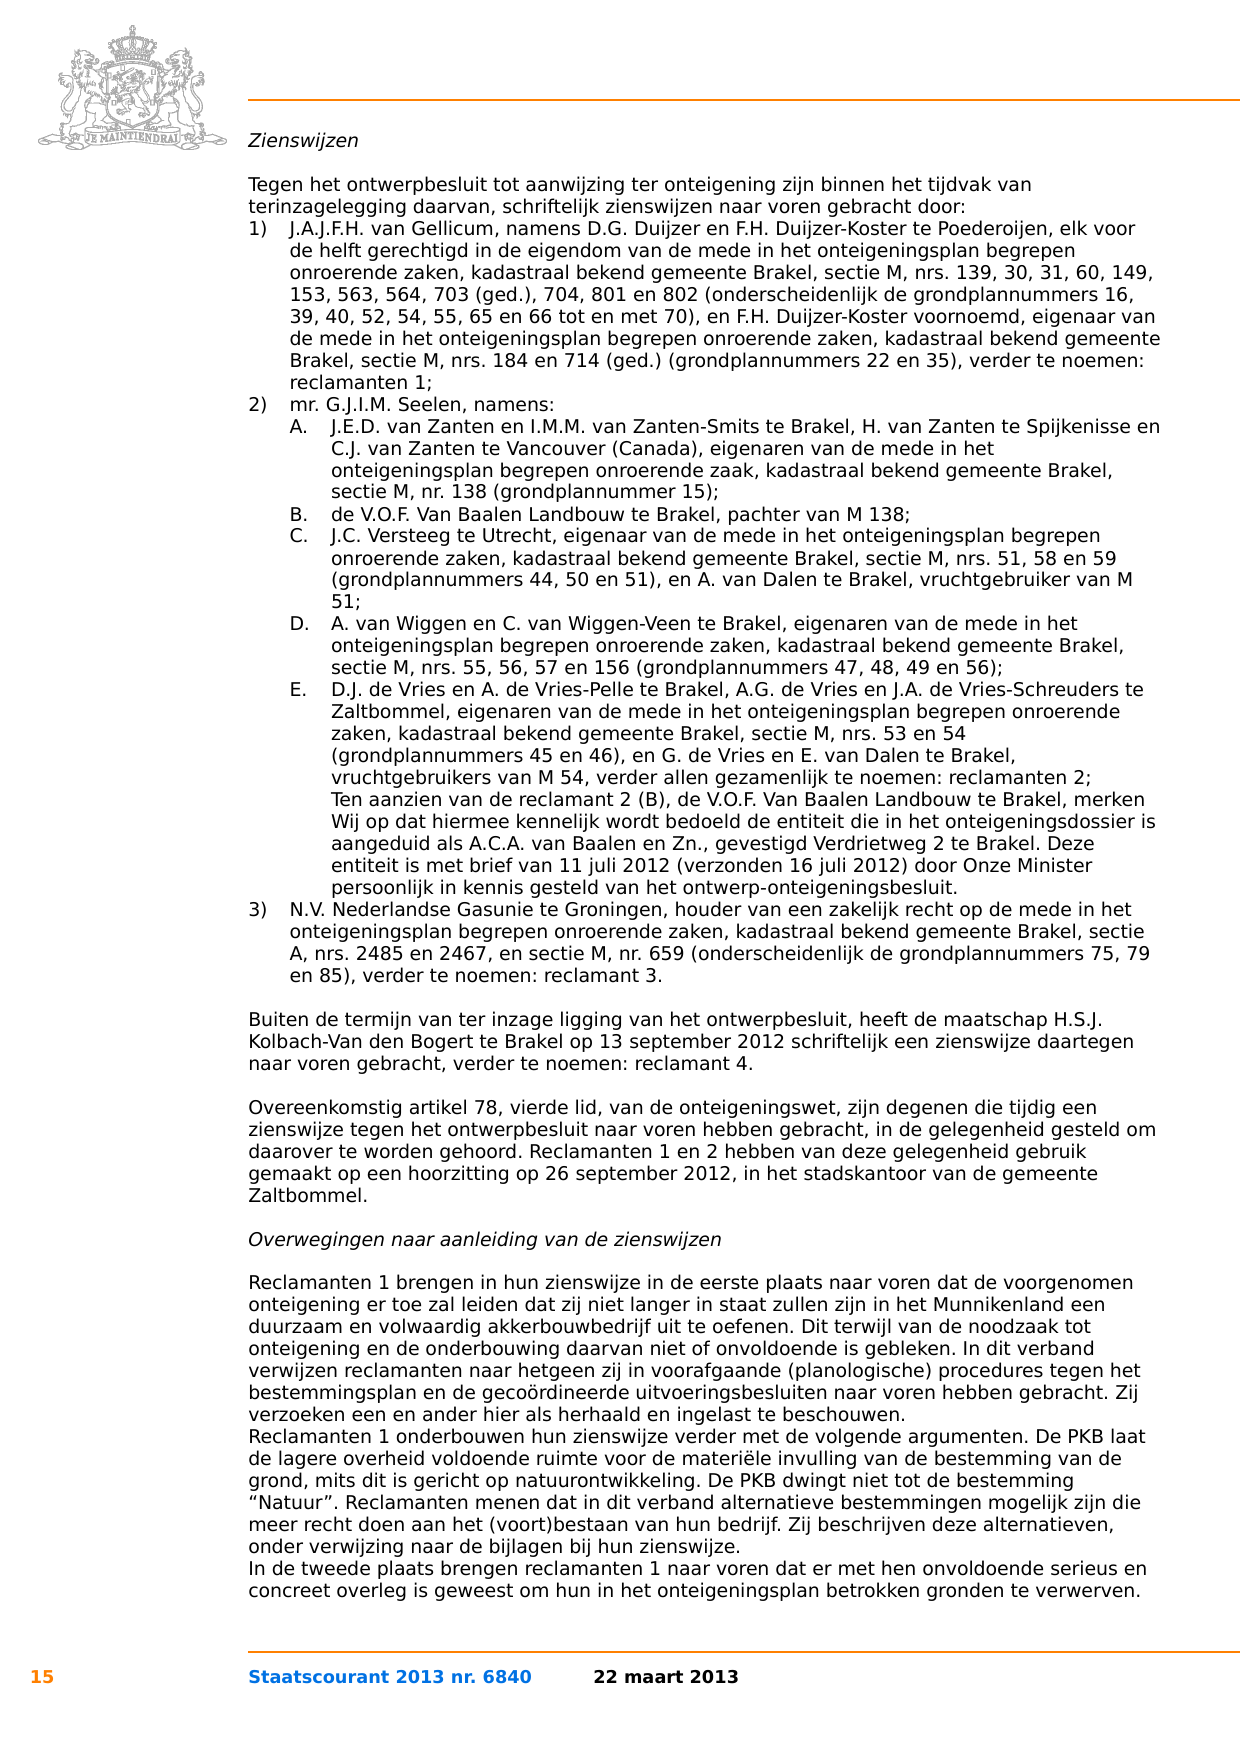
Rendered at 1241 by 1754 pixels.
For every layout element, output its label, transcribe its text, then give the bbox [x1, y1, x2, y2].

text Overeenkomstig artikel 78, vierde lid, van de onteigeningswet, zijn degenen die tijdig een zienswijze tegen het ontwerpbesluit naar voren hebben gebracht, in de gelegenheid gesteld om daarover te worden gehoord. Reclamanten 1 en 2 hebben van deze gelegenheid gebruik gemaakt op een hoorzitting op 26 september 2012, in het stadskantoor van de gemeente Zaltbommel. [248, 1097, 1163, 1207]
text A. J.E.D. van Zanten en I.M.M. van Zanten-Smits te Brakel, H. van Zanten te Spijkenisse en C.J. van Zanten te Vancouver (Canada), eigenaren van de mede in het onteigeningsplan begrepen onroerende zaak, kadastraal bekend gemeente Brakel, sectie M, nr. 138 (grondplannummer 15); [289, 416, 1163, 503]
text Tegen het ontwerpbesluit tot aanwijzing ter onteigening zijn binnen het tijdvak van terinzagelegging daarvan, schriftelijk zienswijzen naar voren gebracht door: [248, 174, 1163, 218]
picture [38, 25, 227, 150]
text In de tweede plaats brengen reclamanten 1 naar voren dat er met hen onvoldoende serieus en concreet overleg is geweest om hun in het onteigeningsplan betrokken gronden te verwerven. [248, 1558, 1163, 1602]
text 1) J.A.J.F.H. van Gellicum, namens D.G. Duijzer en F.H. Duijzer-Koster te Poederoijen, elk voor de helft gerechtigd in de eigendom van de mede in het onteigeningsplan begrepen onroerende zaken, kadastraal bekend gemeente Brakel, sectie M, nrs. 139, 30, 31, 60, 149, 153, 563, 564, 703 (ged.), 704, 801 en 802 (onderscheidenlijk de grondplannummers 16, 39, 40, 52, 54, 55, 65 en 66 tot en met 70), en F.H. Duijzer-Koster voornoemd, eigenaar van de mede in het onteigeningsplan begrepen onroerende zaken, kadastraal bekend gemeente Brakel, sectie M, nrs. 184 en 714 (ged.) (grondplannummers 22 en 35), verder te noemen: reclamanten 1; [248, 218, 1163, 393]
text Ten aanzien van de reclamant 2 (B), de V.O.F. Van Baalen Landbouw te Brakel, merken Wij op dat hiermee kennelijk wordt bedoeld de entiteit die in het onteigeningsdossier is aangeduid als A.C.A. van Baalen en Zn., gevestigd Verdrietweg 2 te Brakel. Deze entiteit is met brief van 11 juli 2012 (verzonden 16 juli 2012) door Onze Minister persoonlijk in kennis gesteld van het ontwerp-onteigeningsbesluit. [331, 789, 1163, 899]
text Reclamanten 1 onderbouwen hun zienswijze verder met de volgende argumenten. De PKB laat de lagere overheid voldoende ruimte voor de materiële invulling van de bestemming van de grond, mits dit is gericht op natuurontwikkeling. De PKB dwingt niet tot de bestemming “Natuur”. Reclamanten menen dat in dit verband alternatieve bestemmingen mogelijk zijn die meer recht doen aan het (voort)bestaan van hun bedrijf. Zij beschrijven deze alternatieven, onder verwijzing naar de bijlagen bij hun zienswijze. [248, 1426, 1163, 1558]
text E. D.J. de Vries en A. de Vries-Pelle te Brakel, A.G. de Vries en J.A. de Vries-Schreuders te Zaltbommel, eigenaren van de mede in het onteigeningsplan begrepen onroerende zaken, kadastraal bekend gemeente Brakel, sectie M, nrs. 53 en 54 (grondplannummers 45 en 46), en G. de Vries en E. van Dalen te Brakel, vruchtgebruikers van M 54, verder allen gezamenlijk te noemen: reclamanten 2; [289, 679, 1163, 789]
text D. A. van Wiggen en C. van Wiggen-Veen te Brakel, eigenaren van de mede in het onteigeningsplan begrepen onroerende zaken, kadastraal bekend gemeente Brakel, sectie M, nrs. 55, 56, 57 en 156 (grondplannummers 47, 48, 49 en 56); [289, 613, 1163, 679]
text B. de V.O.F. Van Baalen Landbouw te Brakel, pachter van M 138; [289, 503, 1163, 525]
subtitle Overwegingen naar aanleiding van de zienswijzen [248, 1228, 1163, 1250]
text 3) N.V. Nederlandse Gasunie te Groningen, houder van een zakelijk recht op de mede in het onteigeningsplan begrepen onroerende zaken, kadastraal bekend gemeente Brakel, sectie A, nrs. 2485 en 2467, en sectie M, nr. 659 (onderscheidenlijk de grondplannummers 75, 79 en 85), verder te noemen: reclamant 3. [248, 899, 1163, 987]
text Reclamanten 1 brengen in hun zienswijze in de eerste plaats naar voren dat de voorgenomen onteigening er toe zal leiden dat zij niet langer in staat zullen zijn in het Munnikenland een duurzaam en volwaardig akkerbouwbedrijf uit te oefenen. Dit terwijl van de noodzaak tot onteigening en de onderbouwing daarvan niet of onvoldoende is gebleken. In dit verband verwijzen reclamanten naar hetgeen zij in voorafgaande (planologische) procedures tegen het bestemmingsplan en de gecoördineerde uitvoeringsbesluiten naar voren hebben gebracht. Zij verzoeken een en ander hier als herhaald en ingelast te beschouwen. [248, 1272, 1163, 1426]
subtitle Zienswijzen [248, 130, 1163, 152]
text Buiten de termijn van ter inzage ligging van het ontwerpbesluit, heeft de maatschap H.S.J. Kolbach-Van den Bogert te Brakel op 13 september 2012 schriftelijk een zienswijze daartegen naar voren gebracht, verder te noemen: reclamant 4. [248, 1009, 1163, 1075]
text 2) mr. G.J.I.M. Seelen, namens: [248, 393, 1163, 416]
text C. J.C. Versteeg te Utrecht, eigenaar van de mede in het onteigeningsplan begrepen onroerende zaken, kadastraal bekend gemeente Brakel, sectie M, nrs. 51, 58 en 59 (grondplannummers 44, 50 en 51), en A. van Dalen te Brakel, vruchtgebruiker van M 51; [289, 525, 1163, 613]
